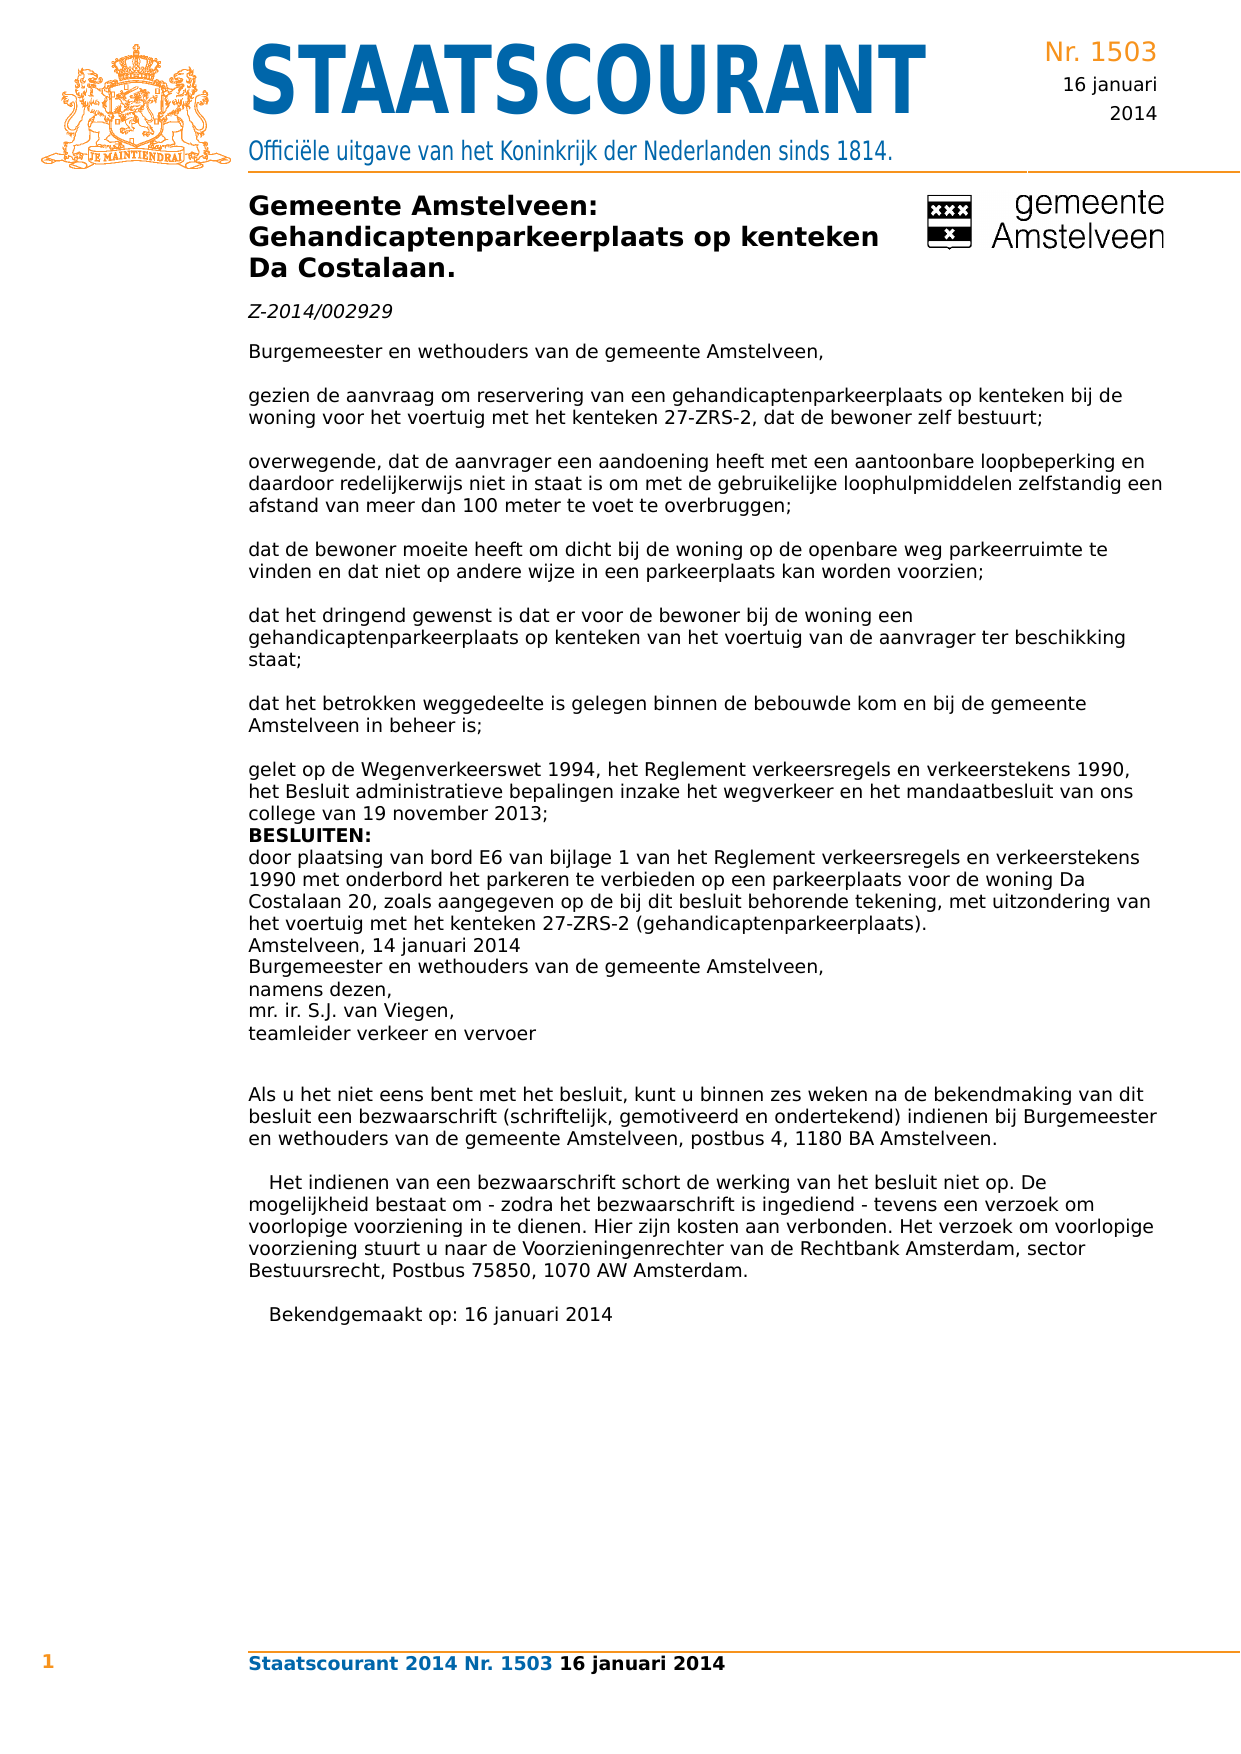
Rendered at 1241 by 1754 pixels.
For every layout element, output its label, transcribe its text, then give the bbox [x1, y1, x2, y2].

text Het indienen van een bezwaarschrift schort de werking van het besluit niet op. De mogelijkheid bestaat om - zodra het bezwaarschrift is ingediend - tevens een verzoek om voorlopige voorziening in te dienen. Hier zijn kosten aan verbonden. Het verzoek om voorlopige voorziening stuurt u naar de Voorzieningenrechter van de Rechtbank Amsterdam, sector Bestuursrecht, Postbus 75850, 1070 AW Amsterdam. [248, 1172, 1163, 1282]
text Als u het niet eens bent met het besluit, kunt u binnen zes weken na de bekendmaking van dit besluit een bezwaarschrift (schriftelijk, gemotiveerd en ondertekend) indienen bij Burgemeester en wethouders van de gemeente Amstelveen, postbus 4, 1180 BA Amstelveen. [248, 1084, 1163, 1150]
text Bekendgemaakt op: 16 januari 2014 [248, 1304, 1163, 1326]
text overwegende, dat de aanvrager een aandoening heeft met een aantoonbare loopbeperking en daardoor redelijkerwijs niet in staat is om met de gebruikelijke loophulpmiddelen zelfstandig een afstand van meer dan 100 meter te voet te overbruggen; [248, 451, 1163, 517]
text door plaatsing van bord E6 van bijlage 1 van het Reglement verkeersregels en verkeerstekens 1990 met onderbord het parkeren te verbieden op een parkeerplaats voor de woning Da Costalaan 20, zoals aangegeven op de bij dit besluit behorende tekening, met uitzondering van het voertuig met het kenteken 27-ZRS-2 (gehandicaptenparkeerplaats). [248, 847, 1163, 934]
text mr. ir. S.J. van Viegen, [248, 1000, 1163, 1022]
text teamleider verkeer en vervoer [248, 1022, 1163, 1044]
text Burgemeester en wethouders van de gemeente Amstelveen, [248, 956, 1163, 978]
text Burgemeester en wethouders van de gemeente Amstelveen, [248, 341, 1163, 363]
text namens dezen, [248, 978, 1163, 1000]
subtitle Gemeente Amstelveen: Gehandicaptenparkeerplaats op kenteken Da Costalaan. [248, 191, 1163, 284]
picture [927, 190, 1164, 250]
text dat het dringend gewenst is dat er voor de bewoner bij de woning een gehandicaptenparkeerplaats op kenteken van het voertuig van de aanvrager ter beschikking staat; [248, 605, 1163, 671]
text Z-2014/002929 [248, 301, 1163, 323]
text BESLUITEN: [248, 824, 1163, 847]
text dat de bewoner moeite heeft om dicht bij de woning op de openbare weg parkeerruimte te vinden en dat niet op andere wijze in een parkeerplaats kan worden voorzien; [248, 539, 1163, 583]
text dat het betrokken weggedeelte is gelegen binnen de bebouwde kom en bij de gemeente Amstelveen in beheer is; [248, 693, 1163, 737]
text gezien de aanvraag om reservering van een gehandicaptenparkeerplaats op kenteken bij de woning voor het voertuig met het kenteken 27-ZRS-2, dat de bewoner zelf bestuurt; [248, 385, 1163, 429]
picture [41, 44, 231, 169]
text gelet op de Wegenverkeerswet 1994, het Reglement verkeersregels en verkeerstekens 1990, het Besluit administratieve bepalingen inzake het wegverkeer en het mandaatbesluit van ons college van 19 november 2013; [248, 759, 1163, 824]
text Amstelveen, 14 januari 2014 [248, 934, 1163, 956]
